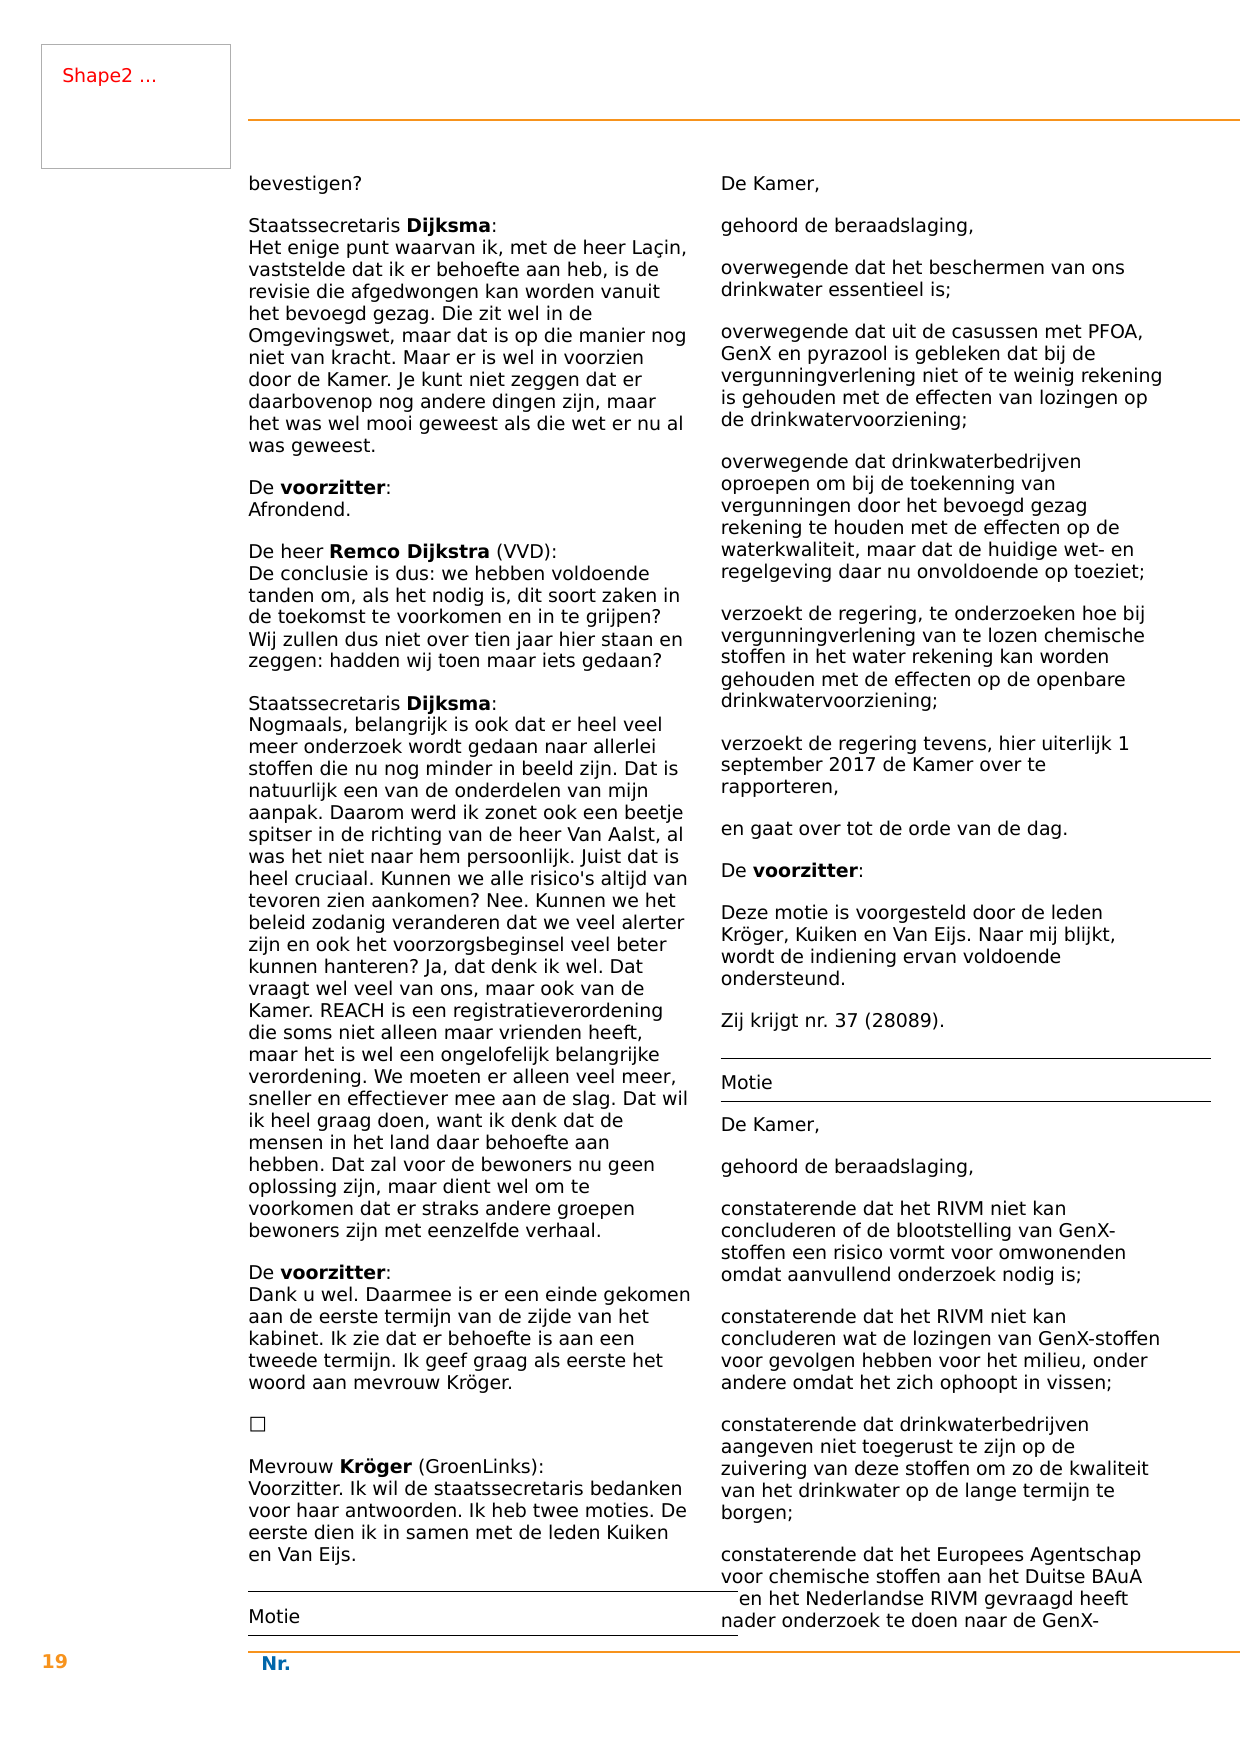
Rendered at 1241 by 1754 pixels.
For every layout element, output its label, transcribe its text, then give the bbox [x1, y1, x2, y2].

text Motie [721, 1072, 1163, 1094]
text overwegende dat uit de casussen met PFOA, GenX en pyrazool is gebleken dat bij de vergunningverlening niet of te weinig rekening is gehouden met de effecten van lozingen op de drinkwatervoorziening; [721, 321, 1163, 431]
text constaterende dat het RIVM niet kan concluderen wat de lozingen van GenX-stoffen voor gevolgen hebben voor het milieu, onder andere omdat het zich ophoopt in vissen; [721, 1306, 1163, 1394]
text gehoord de beraadslaging, [721, 1156, 1163, 1178]
text ⬜ [248, 1414, 691, 1436]
text verzoekt de regering, te onderzoeken hoe bij vergunningverlening van te lozen chemische stoffen in het water rekening kan worden gehouden met de effecten op de openbare drinkwatervoorziening; [721, 602, 1163, 712]
text De Kamer, [721, 1114, 1163, 1136]
text Mevrouw Kröger (GroenLinks): [248, 1456, 691, 1478]
text Deze motie is voorgesteld door de leden Kröger, Kuiken en Van Eijs. Naar mij blijkt, wordt de indiening ervan voldoende ondersteund. [721, 902, 1163, 990]
text De voorzitter: [248, 477, 691, 498]
text bevestigen? [248, 173, 691, 195]
text De Kamer, [721, 173, 1163, 195]
text De voorzitter: [248, 1262, 691, 1284]
text De conclusie is dus: we hebben voldoende tanden om, als het nodig is, dit soort zaken in de toekomst te voorkomen en in te grijpen? Wij zullen dus niet over tien jaar hier staan en zeggen: hadden wij toen maar iets gedaan? [248, 562, 691, 672]
text constaterende dat het RIVM niet kan concluderen of de blootstelling van GenX-stoffen een risico vormt voor omwonenden omdat aanvullend onderzoek nodig is; [721, 1198, 1163, 1286]
text constaterende dat drinkwaterbedrijven aangeven niet toegerust te zijn op de zuivering van deze stoffen om zo de kwaliteit van het drinkwater op de lange termijn te borgen; [721, 1414, 1163, 1524]
text gehoord de beraadslaging, [721, 215, 1163, 237]
text verzoekt de regering tevens, hier uiterlijk 1 september 2017 de Kamer over te rapporteren, [721, 732, 1163, 798]
text Het enige punt waarvan ik, met de heer Laçin, vaststelde dat ik er behoefte aan heb, is de revisie die afgedwongen kan worden vanuit het bevoegd gezag. Die zit wel in de Omgevingswet, maar dat is op die manier nog niet van kracht. Maar er is wel in voorzien door de Kamer. Je kunt niet zeggen dat er daarbovenop nog andere dingen zijn, maar het was wel mooi geweest als die wet er nu al was geweest. [248, 237, 691, 457]
text Motie [248, 1606, 691, 1627]
text constaterende dat het Europees Agentschap voor chemische stoffen aan het Duitse BAuA en het Nederlandse RIVM gevraagd heeft nader onderzoek te doen naar de GenX- [721, 1544, 1163, 1632]
text Staatssecretaris Dijksma: [248, 692, 691, 714]
text overwegende dat het beschermen van ons drinkwater essentieel is; [721, 257, 1163, 301]
text De heer Remco Dijkstra (VVD): [248, 541, 691, 562]
text Zij krijgt nr. 37 (28089). [721, 1010, 1163, 1032]
text Afrondend. [248, 498, 691, 521]
text overwegende dat drinkwaterbedrijven oproepen om bij de toekenning van vergunningen door het bevoegd gezag rekening te houden met de effecten op de waterkwaliteit, maar dat de huidige wet- en regelgeving daar nu onvoldoende op toeziet; [721, 451, 1163, 582]
text Dank u wel. Daarmee is er een einde gekomen aan de eerste termijn van de zijde van het kabinet. Ik zie dat er behoefte is aan een tweede termijn. Ik geef graag als eerste het woord aan mevrouw Kröger. [248, 1284, 691, 1394]
text Voorzitter. Ik wil de staatssecretaris bedanken voor haar antwoorden. Ik heb twee moties. De eerste dien ik in samen met de leden Kuiken en Van Eijs. [248, 1478, 691, 1566]
text en gaat over tot de orde van de dag. [721, 818, 1163, 840]
text De voorzitter: [721, 860, 1163, 882]
text Staatssecretaris Dijksma: [248, 215, 691, 237]
text Nogmaals, belangrijk is ook dat er heel veel meer onderzoek wordt gedaan naar allerlei stoffen die nu nog minder in beeld zijn. Dat is natuurlijk een van de onderdelen van mijn aanpak. Daarom werd ik zonet ook een beetje spitser in de richting van de heer Van Aalst, al was het niet naar hem persoonlijk. Juist dat is heel cruciaal. Kunnen we alle risico's altijd van tevoren zien aankomen? Nee. Kunnen we het beleid zodanig veranderen dat we veel alerter zijn en ook het voorzorgsbeginsel veel beter kunnen hanteren? Ja, dat denk ik wel. Dat vraagt wel veel van ons, maar ook van de Kamer. REACH is een registratieverordening die soms niet alleen maar vrienden heeft, maar het is wel een ongelofelijk belangrijke verordening. We moeten er alleen veel meer, sneller en effectiever mee aan de slag. Dat wil ik heel graag doen, want ik denk dat de mensen in het land daar behoefte aan hebben. Dat zal voor de bewoners nu geen oplossing zijn, maar dient wel om te voorkomen dat er straks andere groepen bewoners zijn met eenzelfde verhaal. [248, 714, 691, 1242]
